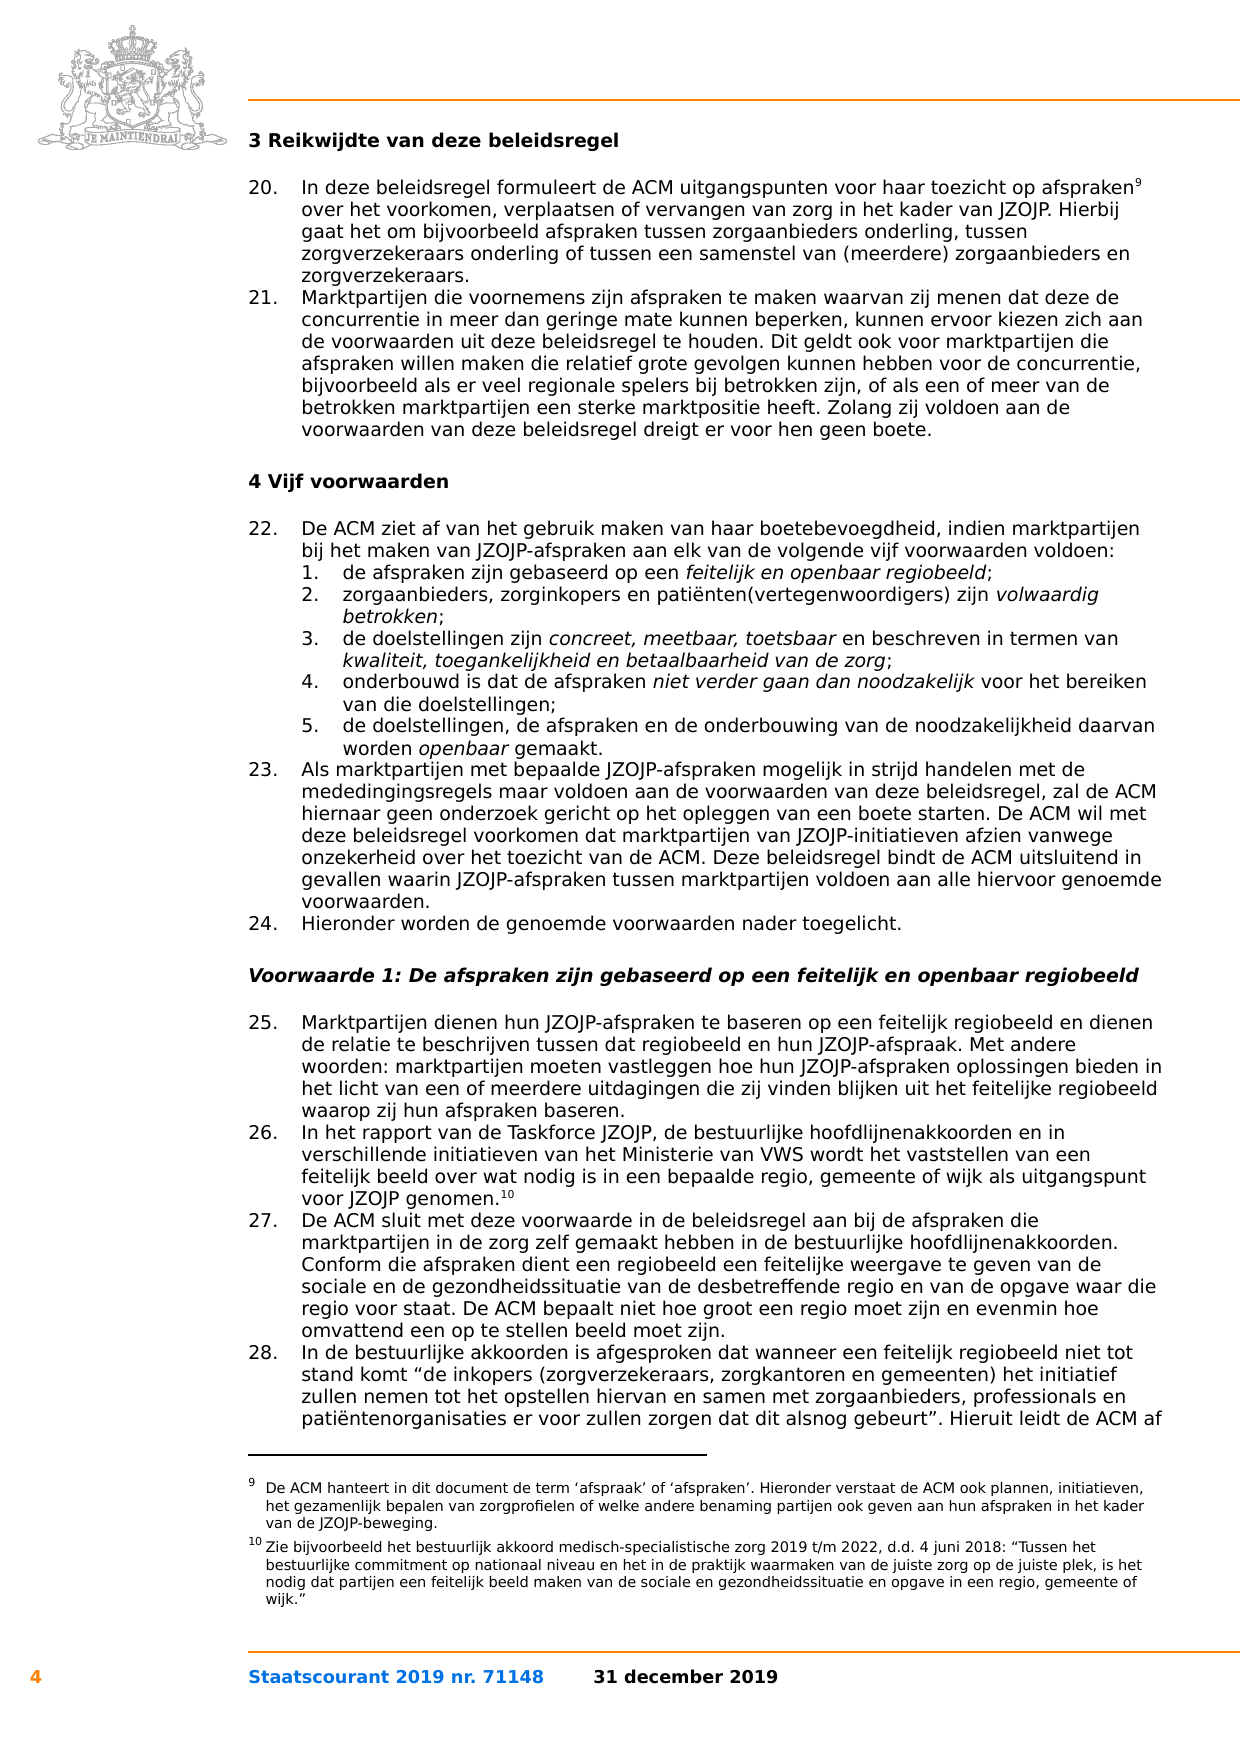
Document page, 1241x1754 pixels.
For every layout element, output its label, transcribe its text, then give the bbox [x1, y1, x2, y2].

text 5. de doelstellingen, de afspraken en de onderbouwing van de noodzakelijkheid daarvan worden openbaar gemaakt. [301, 715, 1163, 759]
text 26. In het rapport van de Taskforce JZOJP, de bestuurlijke hoofdlijnenakkoorden en in verschillende initiatieven van het Ministerie van VWS wordt het vaststellen van een feitelijk beeld over wat nodig is in een bepaalde regio, gemeente of wijk als uitgangspunt voor JZOJP genomen. [248, 1122, 1163, 1210]
text Zie bijvoorbeeld het bestuurlijk akkoord medisch-specialistische zorg 2019 t/m 2022, d.d. 4 juni 2018: “Tussen het bestuurlijke commitment op nationaal niveau en het in de praktijk waarmaken van de juiste zorg op de juiste plek, is het nodig dat partijen een feitelijk beeld maken van de sociale en gezondheidssituatie en opgave in een regio, gemeente of wijk.” [248, 1535, 1163, 1608]
text 27. De ACM sluit met deze voorwaarde in de beleidsregel aan bij de afspraken die marktpartijen in de zorg zelf gemaakt hebben in de bestuurlijke hoofdlijnenakkoorden. Conform die afspraken dient een regiobeeld een feitelijke weergave te geven van de sociale en de gezondheidssituatie van de desbetreffende regio en van de opgave waar die regio voor staat. De ACM bepaalt niet hoe groot een regio moet zijn en evenmin hoe omvattend een op te stellen beeld moet zijn. [248, 1210, 1163, 1342]
subtitle 4 Vijf voorwaarden [248, 471, 1163, 493]
text 4. onderbouwd is dat de afspraken niet verder gaan dan noodzakelijk voor het bereiken van die doelstellingen; [301, 671, 1163, 715]
text 3. de doelstellingen zijn concreet, meetbaar, toetsbaar en beschreven in termen van kwaliteit, toegankelijkheid en betaalbaarheid van de zorg; [301, 627, 1163, 671]
text 21. Marktpartijen die voornemens zijn afspraken te maken waarvan zij menen dat deze de concurrentie in meer dan geringe mate kunnen beperken, kunnen ervoor kiezen zich aan de voorwaarden uit deze beleidsregel te houden. Dit geldt ook voor marktpartijen die afspraken willen maken die relatief grote gevolgen kunnen hebben voor de concurrentie, bijvoorbeeld als er veel regionale spelers bij betrokken zijn, of als een of meer van de betrokken marktpartijen een sterke marktpositie heeft. Zolang zij voldoen aan de voorwaarden van deze beleidsregel dreigt er voor hen geen boete. [248, 287, 1163, 441]
subtitle 3 Reikwijdte van deze beleidsregel [248, 130, 1163, 152]
picture [38, 25, 227, 150]
text 25. Marktpartijen dienen hun JZOJP-afspraken te baseren op een feitelijk regiobeeld en dienen de relatie te beschrijven tussen dat regiobeeld en hun JZOJP-afspraak. Met andere woorden: marktpartijen moeten vastleggen hoe hun JZOJP-afspraken oplossingen bieden in het licht van een of meerdere uitdagingen die zij vinden blijken uit het feitelijke regiobeeld waarop zij hun afspraken baseren. [248, 1012, 1163, 1122]
text 22. De ACM ziet af van het gebruik maken van haar boetebevoegdheid, indien marktpartijen bij het maken van JZOJP-afspraken aan elk van de volgende vijf voorwaarden voldoen: [248, 518, 1163, 562]
text 2. zorgaanbieders, zorginkopers en patiënten(vertegenwoordigers) zijn volwaardig betrokken; [301, 583, 1163, 627]
text 28. In de bestuurlijke akkoorden is afgesproken dat wanneer een feitelijk regiobeeld niet tot stand komt “de inkopers (zorgverzekeraars, zorgkantoren en gemeenten) het initiatief zullen nemen tot het opstellen hiervan en samen met zorgaanbieders, professionals en patiëntenorganisaties er voor zullen zorgen dat dit alsnog gebeurt”. Hieruit leidt de ACM af [248, 1342, 1163, 1430]
text 1. de afspraken zijn gebaseerd op een feitelijk en openbaar regiobeeld; [301, 562, 1163, 583]
text 20. In deze beleidsregel formuleert de ACM uitgangspunten voor haar toezicht op afspraken over het voorkomen, verplaatsen of vervangen van zorg in het kader van JZOJP. Hierbij gaat het om bijvoorbeeld afspraken tussen zorgaanbieders onderling, tussen zorgverzekeraars onderling of tussen een samenstel van (meerdere) zorgaanbieders en zorgverzekeraars. [248, 177, 1163, 287]
text 24. Hieronder worden de genoemde voorwaarden nader toegelicht. [248, 913, 1163, 935]
subtitle Voorwaarde 1: De afspraken zijn gebaseerd op een feitelijk en openbaar regiobeeld [248, 965, 1163, 987]
text De ACM hanteert in dit document de term ‘afspraak’ of ‘afspraken’. Hieronder verstaat de ACM ook plannen, initiatieven, het gezamenlijk bepalen van zorgprofielen of welke andere benaming partijen ook geven aan hun afspraken in het kader van de JZOJP-beweging. [248, 1476, 1163, 1532]
text 23. Als marktpartijen met bepaalde JZOJP-afspraken mogelijk in strijd handelen met de mededingingsregels maar voldoen aan de voorwaarden van deze beleidsregel, zal de ACM hiernaar geen onderzoek gericht op het opleggen van een boete starten. De ACM wil met deze beleidsregel voorkomen dat marktpartijen van JZOJP-initiatieven afzien vanwege onzekerheid over het toezicht van de ACM. Deze beleidsregel bindt de ACM uitsluitend in gevallen waarin JZOJP-afspraken tussen marktpartijen voldoen aan alle hiervoor genoemde voorwaarden. [248, 759, 1163, 913]
